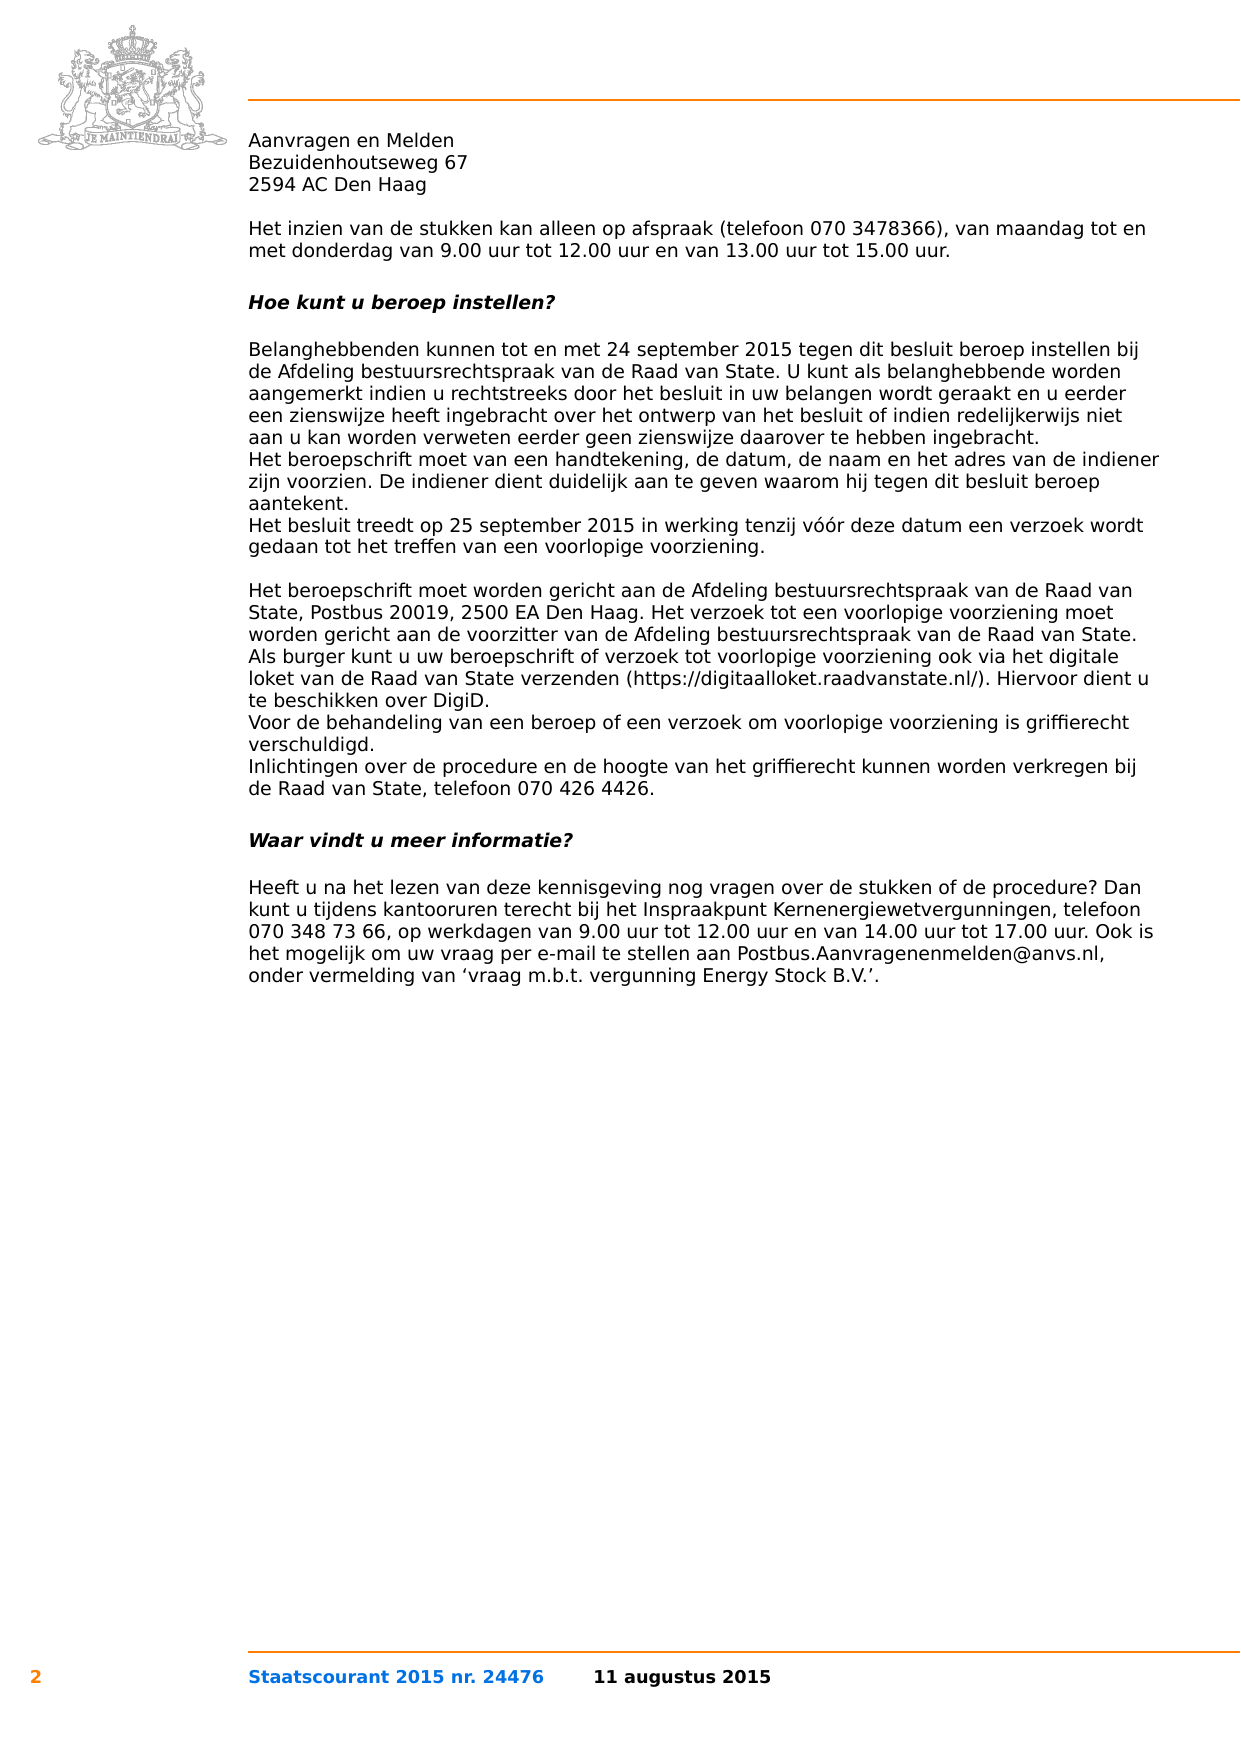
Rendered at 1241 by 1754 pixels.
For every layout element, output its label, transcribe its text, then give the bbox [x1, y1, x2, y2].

text 2594 AC Den Haag [248, 174, 1163, 196]
text Voor de behandeling van een beroep of een verzoek om voorlopige voorziening is griffierecht verschuldigd. [248, 712, 1163, 756]
subtitle Waar vindt u meer informatie? [248, 830, 1163, 852]
text Belanghebbenden kunnen tot en met 24 september 2015 tegen dit besluit beroep instellen bij de Afdeling bestuursrechtspraak van de Raad van State. U kunt als belanghebbende worden aangemerkt indien u rechtstreeks door het besluit in uw belangen wordt geraakt en u eerder een zienswijze heeft ingebracht over het ontwerp van het besluit of indien redelijkerwijs niet aan u kan worden verweten eerder geen zienswijze daarover te hebben ingebracht. [248, 339, 1163, 448]
text Het besluit treedt op 25 september 2015 in werking tenzij vóór deze datum een verzoek wordt gedaan tot het treffen van een voorlopige voorziening. [248, 514, 1163, 558]
text Het beroepschrift moet worden gericht aan de Afdeling bestuursrechtspraak van de Raad van State, Postbus 20019, 2500 EA Den Haag. Het verzoek tot een voorlopige voorziening moet worden gericht aan de voorzitter van de Afdeling bestuursrechtspraak van de Raad van State. Als burger kunt u uw beroepschrift of verzoek tot voorlopige voorziening ook via het digitale loket van de Raad van State verzenden (https://digitaalloket.raadvanstate.nl/). Hiervoor dient u te beschikken over DigiD. [248, 580, 1163, 712]
text Het inzien van de stukken kan alleen op afspraak (telefoon 070 3478366), van maandag tot en met donderdag van 9.00 uur tot 12.00 uur en van 13.00 uur tot 15.00 uur. [248, 218, 1163, 262]
text Bezuidenhoutseweg 67 [248, 152, 1163, 174]
text Inlichtingen over de procedure en de hoogte van het griffierecht kunnen worden verkregen bij de Raad van State, telefoon 070 426 4426. [248, 756, 1163, 800]
text Aanvragen en Melden [248, 130, 1163, 152]
picture [38, 25, 227, 150]
subtitle Hoe kunt u beroep instellen? [248, 292, 1163, 314]
text Het beroepschrift moet van een handtekening, de datum, de naam en het adres van de indiener zijn voorzien. De indiener dient duidelijk aan te geven waarom hij tegen dit besluit beroep aantekent. [248, 448, 1163, 514]
text Heeft u na het lezen van deze kennisgeving nog vragen over de stukken of de procedure? Dan kunt u tijdens kantooruren terecht bij het Inspraakpunt Kernenergiewetvergunningen, telefoon 070 348 73 66, op werkdagen van 9.00 uur tot 12.00 uur en van 14.00 uur tot 17.00 uur. Ook is het mogelijk om uw vraag per e-mail te stellen aan Postbus.Aanvragenenmelden@anvs.nl, onder vermelding van ‘vraag m.b.t. vergunning Energy Stock B.V.’. [248, 877, 1163, 987]
